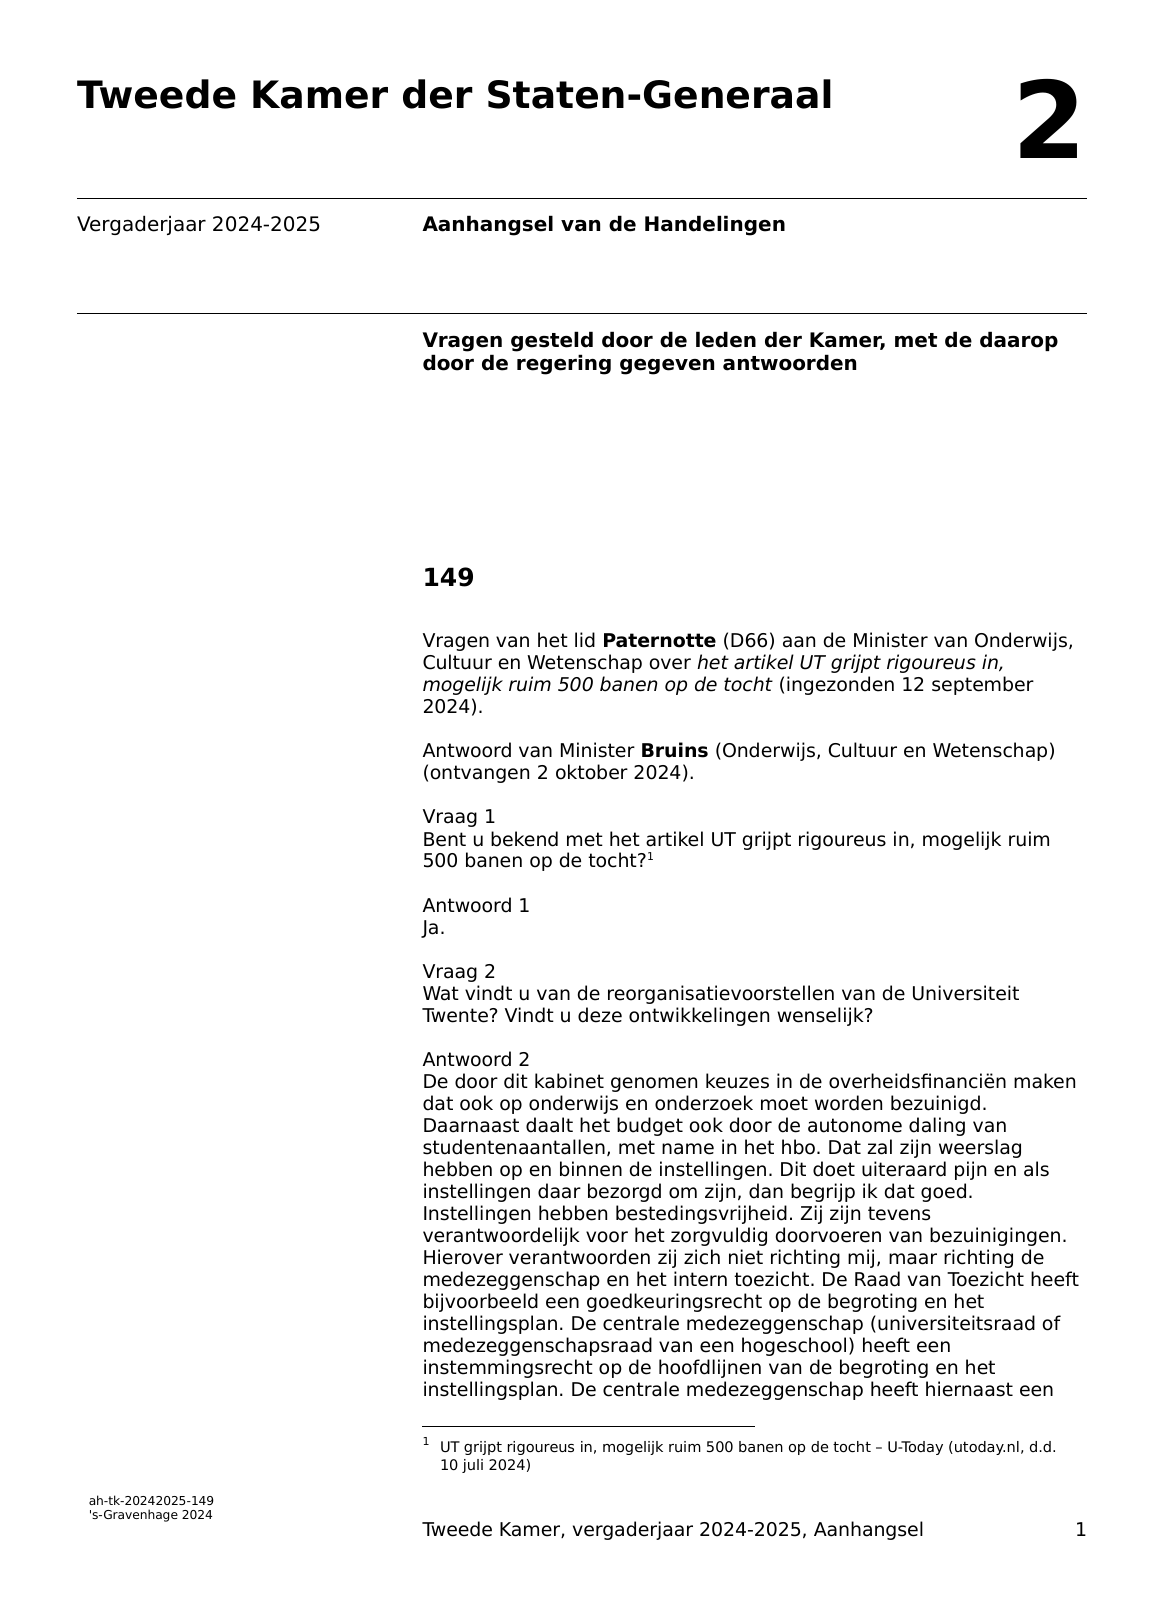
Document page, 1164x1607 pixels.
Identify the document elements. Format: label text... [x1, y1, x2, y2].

text Bent u bekend met het artikel UT grijpt rigoureus in, mogelijk ruim 500 banen op de tocht? [422, 828, 1087, 872]
text UT grijpt rigoureus in, mogelijk ruim 500 banen op de tocht – U-Today (utoday.nl, d.d. 10 juli 2024) [422, 1435, 1087, 1474]
text Vraag 2 [422, 961, 1087, 983]
text Ja. [422, 917, 1087, 938]
text 149 [422, 563, 1087, 592]
text Instellingen hebben bestedingsvrijheid. Zij zijn tevens verantwoordelijk voor het zorgvuldig doorvoeren van bezuinigingen. Hierover verantwoorden zij zich niet richting mij, maar richting de medezeggenschap en het intern toezicht. De Raad van Toezicht heeft bijvoorbeeld een goedkeuringsrecht op de begroting en het instellingsplan. De centrale medezeggenschap (universiteitsraad of medezeggenschapsraad van een hogeschool) heeft een instemmingsrecht op de hoofdlijnen van de begroting en het instellingsplan. De centrale medezeggenschap heeft hiernaast een [422, 1203, 1087, 1401]
table_header Tweede Kamer der Staten-Generaal [77, 59, 886, 198]
text Vragen van het lid Paternotte (D66) aan de Minister van Onderwijs, Cultuur en Wetenschap over het artikel UT grijpt rigoureus in, mogelijk ruim 500 banen op de tocht (ingezonden 12 september 2024). [422, 630, 1087, 718]
text 's-Gravenhage 2024 [88, 1508, 323, 1522]
table_header 2 [886, 59, 1087, 198]
text ah-tk-20242025-149 [88, 1494, 323, 1508]
text Antwoord van Minister Bruins (Onderwijs, Cultuur en Wetenschap) (ontvangen 2 oktober 2024). [422, 740, 1087, 784]
text Wat vindt u van de reorganisatievoorstellen van de Universiteit Twente? Vindt u deze ontwikkelingen wenselijk? [422, 983, 1087, 1027]
table_cell Vergaderjaar 2024-2025 [77, 199, 422, 313]
table_cell [77, 314, 422, 375]
text Vraag 1 [422, 806, 1087, 828]
table_cell Aanhangsel van de Handelingen [422, 199, 1087, 313]
text Antwoord 2 [422, 1049, 1087, 1071]
text Antwoord 1 [422, 894, 1087, 917]
text De door dit kabinet genomen keuzes in de overheidsfinanciën maken dat ook op onderwijs en onderzoek moet worden bezuinigd. Daarnaast daalt het budget ook door de autonome daling van studentenaantallen, met name in het hbo. Dat zal zijn weerslag hebben op en binnen de instellingen. Dit doet uiteraard pijn en als instellingen daar bezorgd om zijn, dan begrijp ik dat goed. [422, 1071, 1087, 1203]
table_cell Vragen gesteld door de leden der Kamer, met de daarop door de regering gegeven antwoorden [422, 314, 1087, 375]
